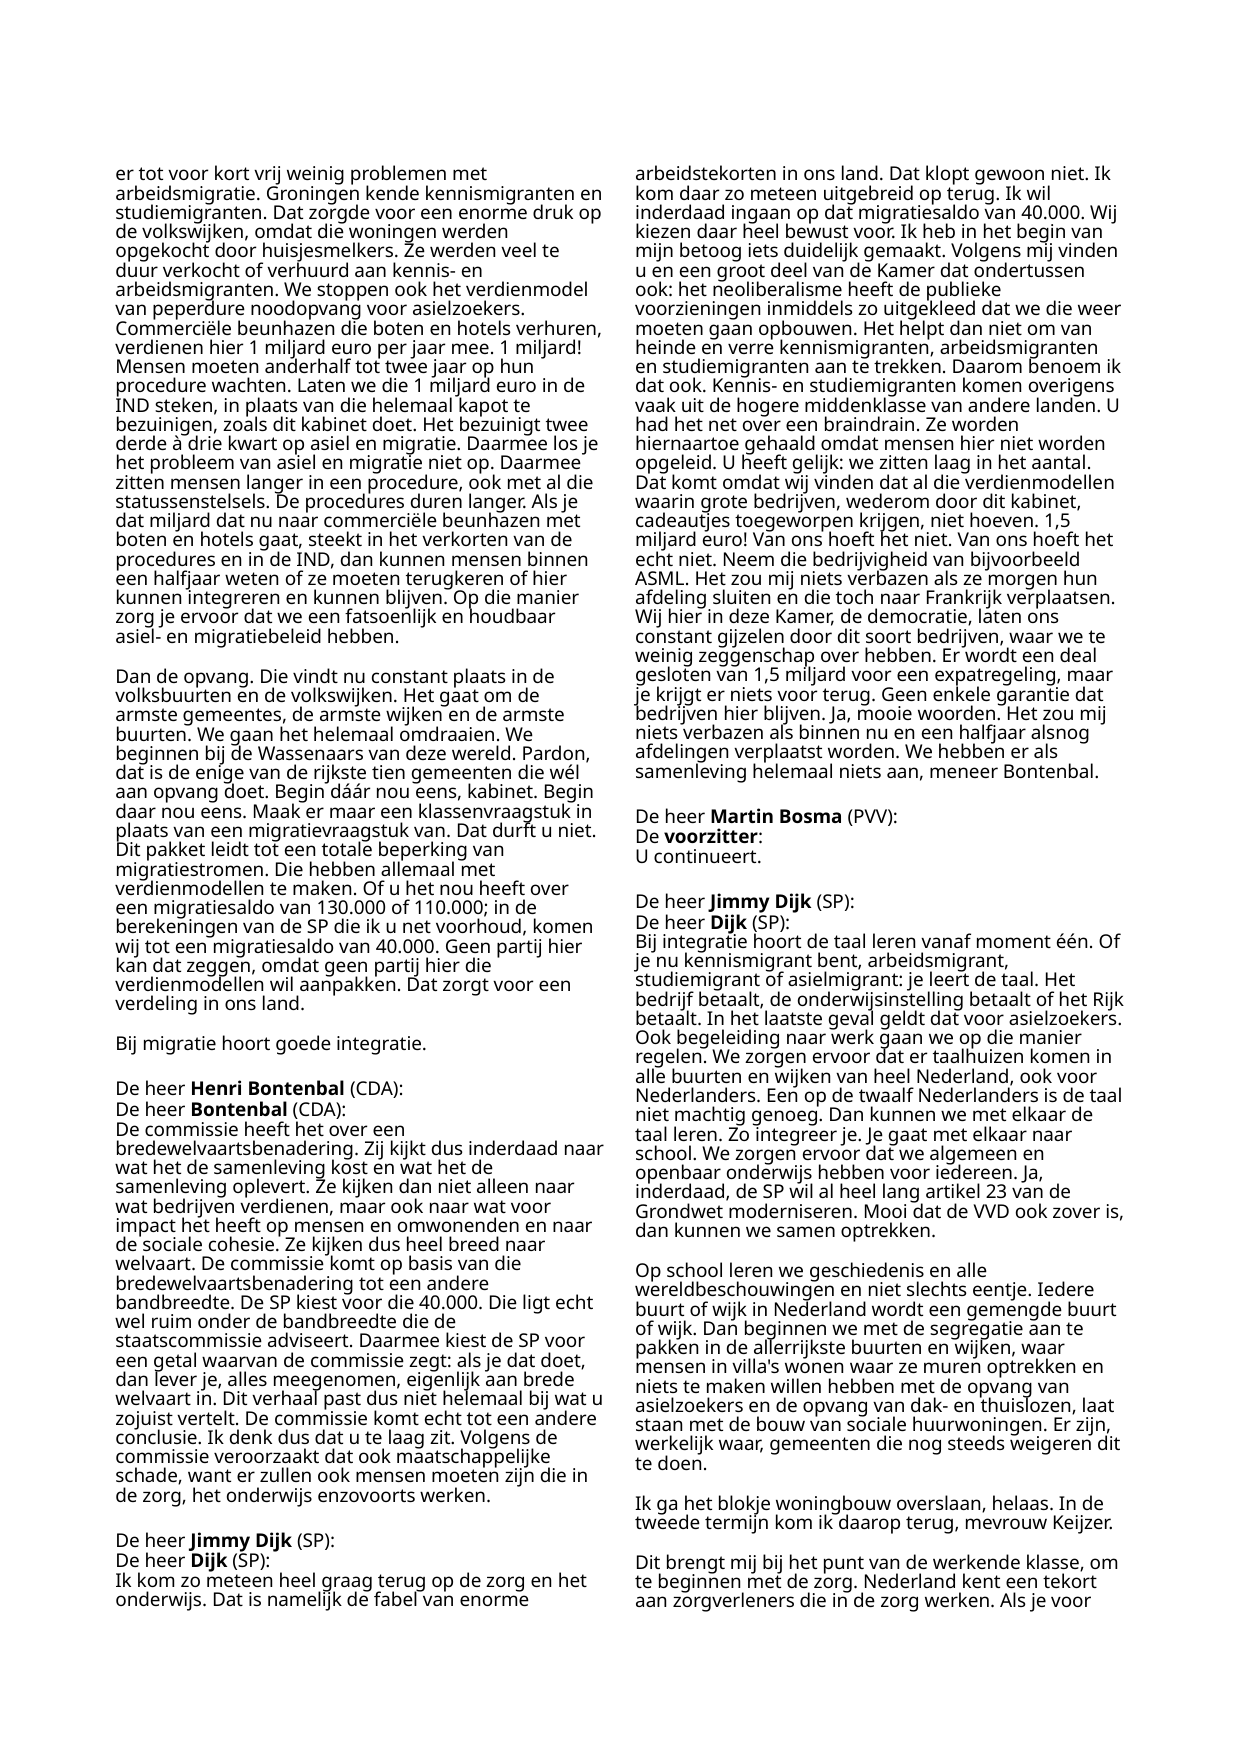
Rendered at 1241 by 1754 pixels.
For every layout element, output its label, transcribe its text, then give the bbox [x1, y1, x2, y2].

text De heer Dijk (SP): [635, 914, 1125, 933]
text De heer Martin Bosma (PVV): [635, 803, 1125, 828]
text De heer Dijk (SP): [115, 1552, 605, 1572]
text De commissie heeft het over een bredewelvaartsbenadering. Zij kijkt dus inderdaad naar wat het de samenleving kost en wat het de samenleving oplevert. Ze kijken dan niet alleen naar wat bedrijven verdienen, maar ook naar wat voor impact het heeft op mensen en omwonenden en naar de sociale cohesie. Ze kijken dus heel breed naar welvaart. De commissie komt op basis van die bredewelvaartsbenadering tot een andere bandbreedte. De SP kiest voor die 40.000. Die ligt echt wel ruim onder de bandbreedte die de staatscommissie adviseert. Daarmee kiest de SP voor een getal waarvan de commissie zegt: als je dat doet, dan lever je, alles meegenomen, eigenlijk aan brede welvaart in. Dit verhaal past dus niet helemaal bij wat u zojuist vertelt. De commissie komt echt tot een andere conclusie. Ik denk dus dat u te laag zit. Volgens de commissie veroorzaakt dat ook maatschappelijke schade, want er zullen ook mensen moeten zijn die in de zorg, het onderwijs enzovoorts werken. [115, 1121, 605, 1506]
text De heer Jimmy Dijk (SP): [635, 888, 1125, 914]
text er tot voor kort vrij weinig problemen met arbeidsmigratie. Groningen kende kennismigranten en studiemigranten. Dat zorgde voor een enorme druk op de volkswijken, omdat die woningen werden opgekocht door huisjesmelkers. Ze werden veel te duur verkocht of verhuurd aan kennis- en arbeidsmigranten. We stoppen ook het verdienmodel van peperdure noodopvang voor asielzoekers. Commerciële beunhazen die boten en hotels verhuren, verdienen hier 1 miljard euro per jaar mee. 1 miljard! Mensen moeten anderhalf tot twee jaar op hun procedure wachten. Laten we die 1 miljard euro in de IND steken, in plaats van die helemaal kapot te bezuinigen, zoals dit kabinet doet. Het bezuinigt twee derde à drie kwart op asiel en migratie. Daarmee los je het probleem van asiel en migratie niet op. Daarmee zitten mensen langer in een procedure, ook met al die statussenstelsels. De procedures duren langer. Als je dat miljard dat nu naar commerciële beunhazen met boten en hotels gaat, steekt in het verkorten van de procedures en in de IND, dan kunnen mensen binnen een halfjaar weten of ze moeten terugkeren of hier kunnen integreren en kunnen blijven. Op die manier zorg je ervoor dat we een fatsoenlijk en houdbaar asiel- en migratiebeleid hebben. [115, 165, 605, 647]
text Dan de opvang. Die vindt nu constant plaats in de volksbuurten en de volkswijken. Het gaat om de armste gemeentes, de armste wijken en de armste buurten. We gaan het helemaal omdraaien. We beginnen bij de Wassenaars van deze wereld. Pardon, dat is de enige van de rijkste tien gemeenten die wél aan opvang doet. Begin dáár nou eens, kabinet. Begin daar nou eens. Maak er maar een klassenvraagstuk in plaats van een migratievraagstuk van. Dat durft u niet. Dit pakket leidt tot een totale beperking van migratiestromen. Die hebben allemaal met verdienmodellen te maken. Of u het nou heeft over een migratiesaldo van 130.000 of 110.000; in de berekeningen van de SP die ik u net voorhoud, komen wij tot een migratiesaldo van 40.000. Geen partij hier kan dat zeggen, omdat geen partij hier die verdienmodellen wil aanpakken. Dat zorgt voor een verdeling in ons land. [115, 668, 605, 1015]
text De heer Bontenbal (CDA): [115, 1101, 605, 1121]
text Bij integratie hoort de taal leren vanaf moment één. Of je nu kennismigrant bent, arbeidsmigrant, studiemigrant of asielmigrant: je leert de taal. Het bedrijf betaalt, de onderwijsinstelling betaalt of het Rijk betaalt. In het laatste geval geldt dat voor asielzoekers. Ook begeleiding naar werk gaan we op die manier regelen. We zorgen ervoor dat er taalhuizen komen in alle buurten en wijken van heel Nederland, ook voor Nederlanders. Een op de twaalf Nederlanders is de taal niet machtig genoeg. Dan kunnen we met elkaar de taal leren. Zo integreer je. Je gaat met elkaar naar school. We zorgen ervoor dat we algemeen en openbaar onderwijs hebben voor iedereen. Ja, inderdaad, de SP wil al heel lang artikel 23 van de Grondwet moderniseren. Mooi dat de VVD ook zover is, dan kunnen we samen optrekken. [635, 933, 1125, 1241]
text arbeidstekorten in ons land. Dat klopt gewoon niet. Ik kom daar zo meteen uitgebreid op terug. Ik wil inderdaad ingaan op dat migratiesaldo van 40.000. Wij kiezen daar heel bewust voor. Ik heb in het begin van mijn betoog iets duidelijk gemaakt. Volgens mij vinden u en een groot deel van de Kamer dat ondertussen ook: het neoliberalisme heeft de publieke voorzieningen inmiddels zo uitgekleed dat we die weer moeten gaan opbouwen. Het helpt dan niet om van heinde en verre kennismigranten, arbeidsmigranten en studiemigranten aan te trekken. Daarom benoem ik dat ook. Kennis- en studiemigranten komen overigens vaak uit de hogere middenklasse van andere landen. U had het net over een braindrain. Ze worden hiernaartoe gehaald omdat mensen hier niet worden opgeleid. U heeft gelijk: we zitten laag in het aantal. Dat komt omdat wij vinden dat al die verdienmodellen waarin grote bedrijven, wederom door dit kabinet, cadeautjes toegeworpen krijgen, niet hoeven. 1,5 miljard euro! Van ons hoeft het niet. Van ons hoeft het echt niet. Neem die bedrijvigheid van bijvoorbeeld ASML. Het zou mij niets verbazen als ze morgen hun afdeling sluiten en die toch naar Frankrijk verplaatsen. Wij hier in deze Kamer, de democratie, laten ons constant gijzelen door dit soort bedrijven, waar we te weinig zeggenschap over hebben. Er wordt een deal gesloten van 1,5 miljard voor een expatregeling, maar je krijgt er niets voor terug. Geen enkele garantie dat bedrijven hier blijven. Ja, mooie woorden. Het zou mij niets verbazen als binnen nu en een halfjaar alsnog afdelingen verplaatst worden. We hebben er als samenleving helemaal niets aan, meneer Bontenbal. [635, 165, 1125, 782]
text Ik kom zo meteen heel graag terug op de zorg en het onderwijs. Dat is namelijk de fabel van enorme [115, 1572, 605, 1610]
text De voorzitter: [635, 828, 1125, 848]
text Dit brengt mij bij het punt van de werkende klasse, om te beginnen met de zorg. Nederland kent een tekort aan zorgverleners die in de zorg werken. Als je voor [635, 1554, 1125, 1612]
text De heer Jimmy Dijk (SP): [115, 1527, 605, 1552]
text Op school leren we geschiedenis en alle wereldbeschouwingen en niet slechts eentje. Iedere buurt of wijk in Nederland wordt een gemengde buurt of wijk. Dan beginnen we met de segregatie aan te pakken in de allerrijkste buurten en wijken, waar mensen in villa's wonen waar ze muren optrekken en niets te maken willen hebben met de opvang van asielzoekers en de opvang van dak- en thuislozen, laat staan met de bouw van sociale huurwoningen. Er zijn, werkelijk waar, gemeenten die nog steeds weigeren dit te doen. [635, 1262, 1125, 1474]
text U continueert. [635, 848, 1125, 867]
text Bij migratie hoort goede integratie. [115, 1035, 605, 1055]
text Ik ga het blokje woningbouw overslaan, helaas. In de tweede termijn kom ik daarop terug, mevrouw Keijzer. [635, 1495, 1125, 1533]
text De heer Henri Bontenbal (CDA): [115, 1076, 605, 1101]
